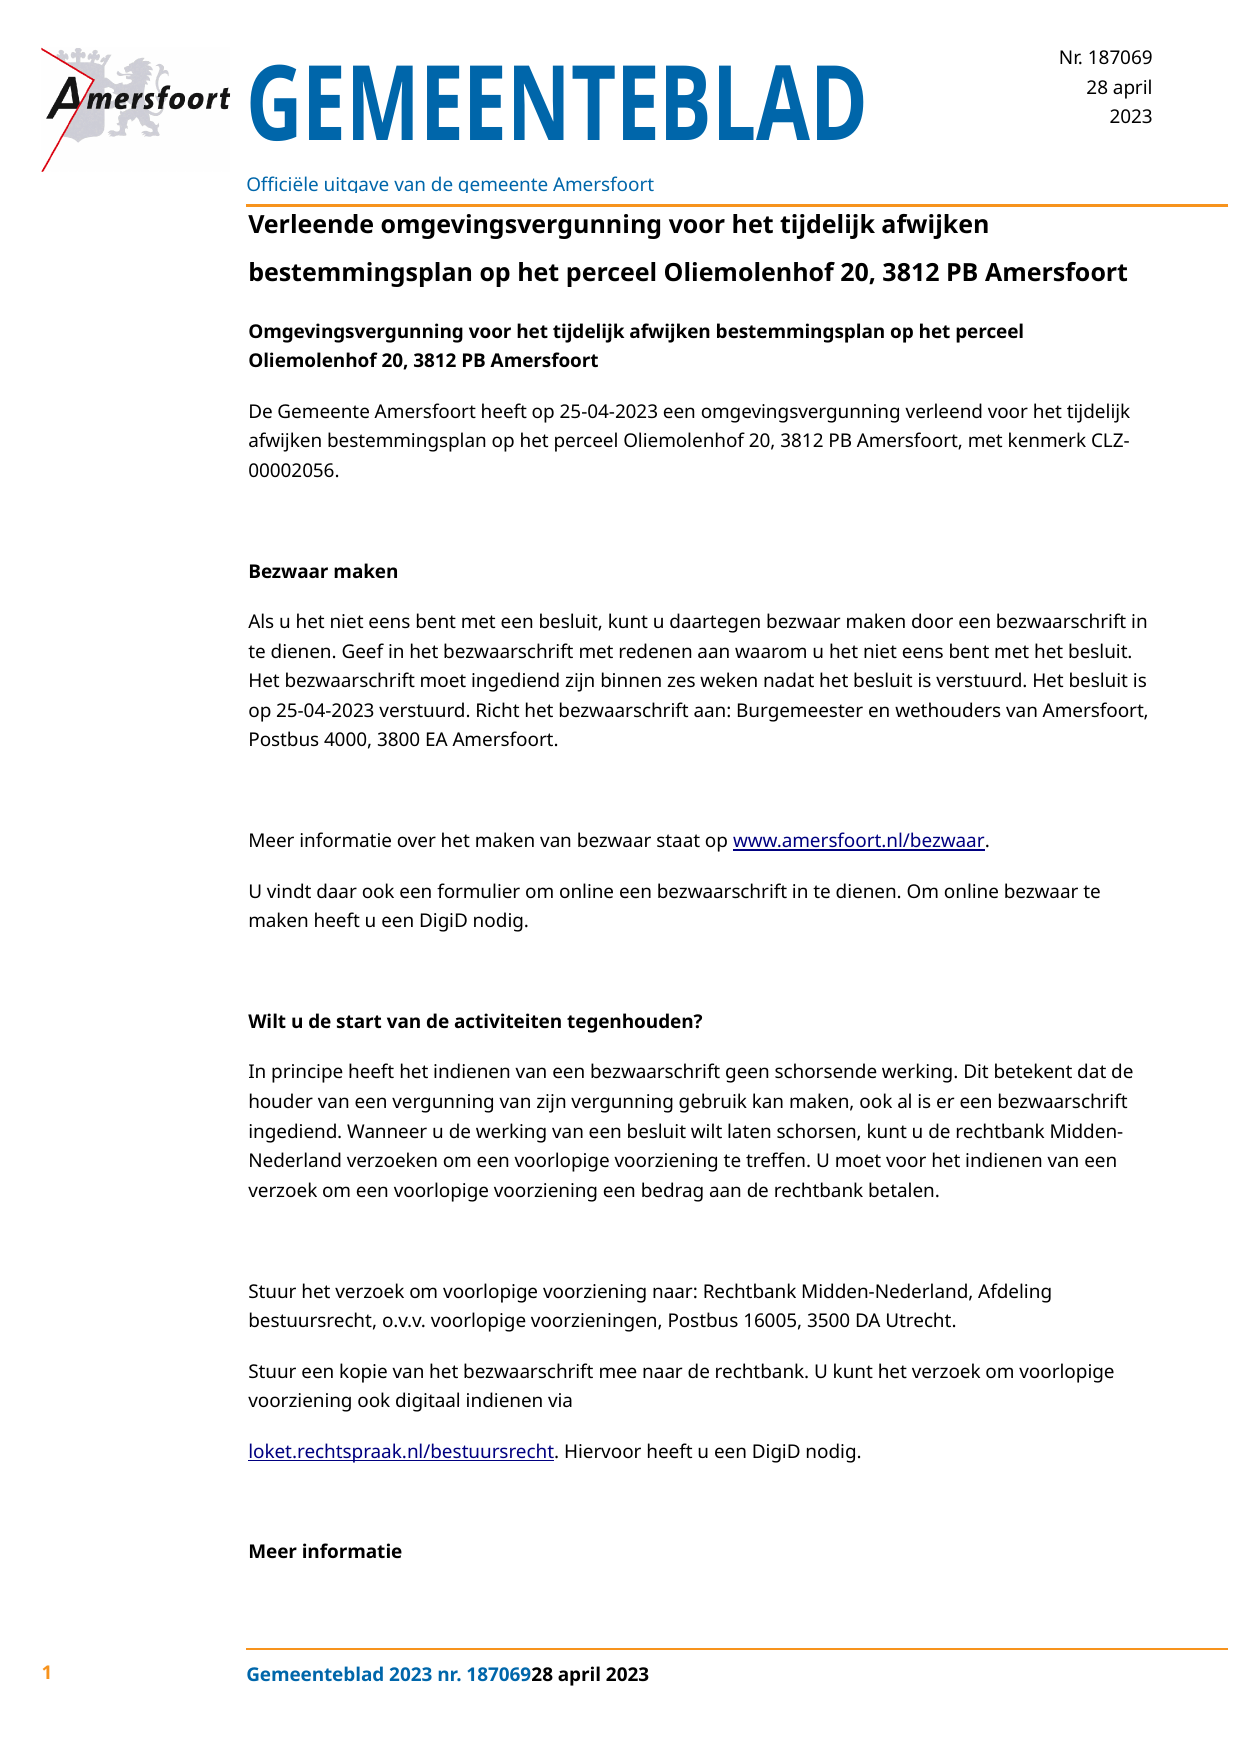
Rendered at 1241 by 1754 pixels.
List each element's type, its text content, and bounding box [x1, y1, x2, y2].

text Wilt u de start van de activiteiten tegenhouden? [248, 1008, 1152, 1034]
text U vindt daar ook een formulier om online een bezwaarschrift in te dienen. Om online bezwaar te maken heeft u een DigiD nodig. [248, 878, 1152, 933]
text Stuur het verzoek om voorlopige voorziening naar: Rechtbank Midden-Nederland, Afdeling bestuursrecht, o.v.v. voorlopige voorzieningen, Postbus 16005, 3500 DA Utrecht. [248, 1278, 1152, 1333]
text Als u het niet eens bent met een besluit, kunt u daartegen bezwaar maken door een bezwaarschrift in te dienen. Geef in het bezwaarschrift met redenen aan waarom u het niet eens bent met het besluit. Het bezwaarschrift moet ingediend zijn binnen zes weken nadat het besluit is verstuurd. Het besluit is op 25-04-2023 verstuurd. Richt het bezwaarschrift aan: Burgemeester en wethouders van Amersfoort, Postbus 4000, 3800 EA Amersfoort. [248, 608, 1152, 752]
text Verleende omgevingsvergunning voor het tijdelijk afwijken bestemmingsplan op het perceel Oliemolenhof 20, 3812 PB Amersfoort [248, 207, 1152, 288]
text In principe heeft het indienen van een bezwaarschrift geen schorsende werking. Dit betekent dat de houder van een vergunning van zijn vergunning gebruik kan maken, ook al is er een bezwaarschrift ingediend. Wanneer u de werking van een besluit wilt laten schorsen, kunt u de rechtbank Midden-Nederland verzoeken om een voorlopige voorziening te treffen. U moet voor het indienen van een verzoek om een voorlopige voorziening een bedrag aan de rechtbank betalen. [248, 1059, 1152, 1203]
text Meer informatie [248, 1539, 1152, 1564]
text Stuur een kopie van het bezwaarschrift mee naar de rechtbank. U kunt het verzoek om voorlopige voorziening ook digitaal indienen via [248, 1358, 1152, 1413]
text loket.rechtspraak.nl/bestuursrecht. Hiervoor heeft u een DigiD nodig. [248, 1438, 1152, 1464]
text Meer informatie over het maken van bezwaar staat op www.amersfoort.nl/bezwaar. [248, 827, 1152, 853]
text Bezwaar maken [248, 558, 1152, 584]
text Omgevingsvergunning voor het tijdelijk afwijken bestemmingsplan op het perceel Oliemolenhof 20, 3812 PB Amersfoort [248, 318, 1152, 373]
text De Gemeente Amersfoort heeft op 25-04-2023 een omgevingsvergunning verleend voor het tijdelijk afwijken bestemmingsplan op het perceel Oliemolenhof 20, 3812 PB Amersfoort, met kenmerk CLZ-00002056. [248, 398, 1152, 483]
picture [41, 47, 231, 172]
